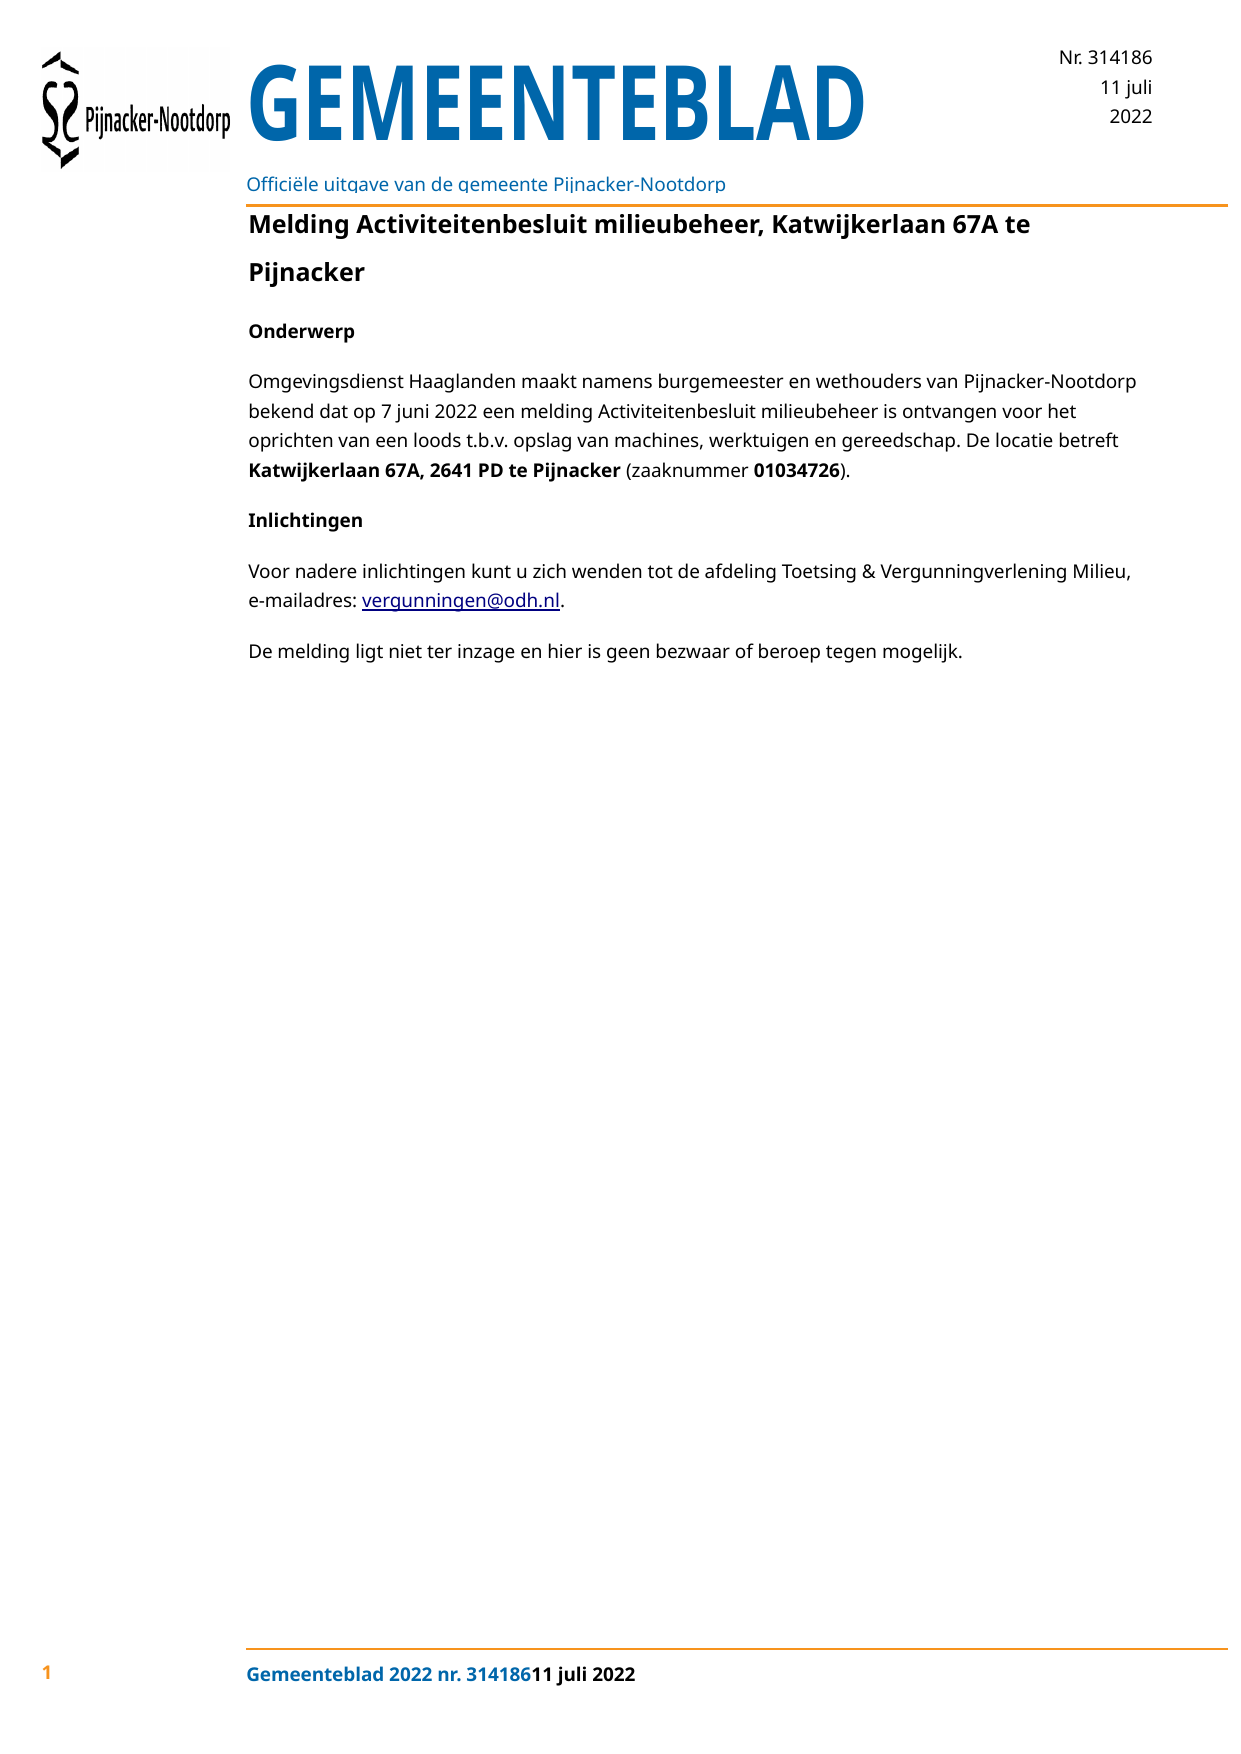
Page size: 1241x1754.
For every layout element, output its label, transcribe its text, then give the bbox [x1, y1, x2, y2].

text Melding Activiteitenbesluit milieubeheer, Katwijkerlaan 67A te Pijnacker [248, 207, 1152, 288]
text De melding ligt niet ter inzage en hier is geen bezwaar of beroep tegen mogelijk. [248, 638, 1152, 664]
text Inlichtingen [248, 507, 1152, 533]
text Onderwerp [248, 318, 1152, 344]
text Voor nadere inlichtingen kunt u zich wenden tot de afdeling Toetsing & Vergunningverlening Milieu, e-mailadres: vergunningen@odh.nl. [248, 558, 1152, 613]
picture [41, 47, 231, 172]
text Omgevingsdienst Haaglanden maakt namens burgemeester en wethouders van Pijnacker-Nootdorp bekend dat op 7 juni 2022 een melding Activiteitenbesluit milieubeheer is ontvangen voor het oprichten van een loods t.b.v. opslag van machines, werktuigen en gereedschap. De locatie betreft Katwijkerlaan 67A, 2641 PD te Pijnacker (zaaknummer 01034726). [248, 368, 1152, 483]
